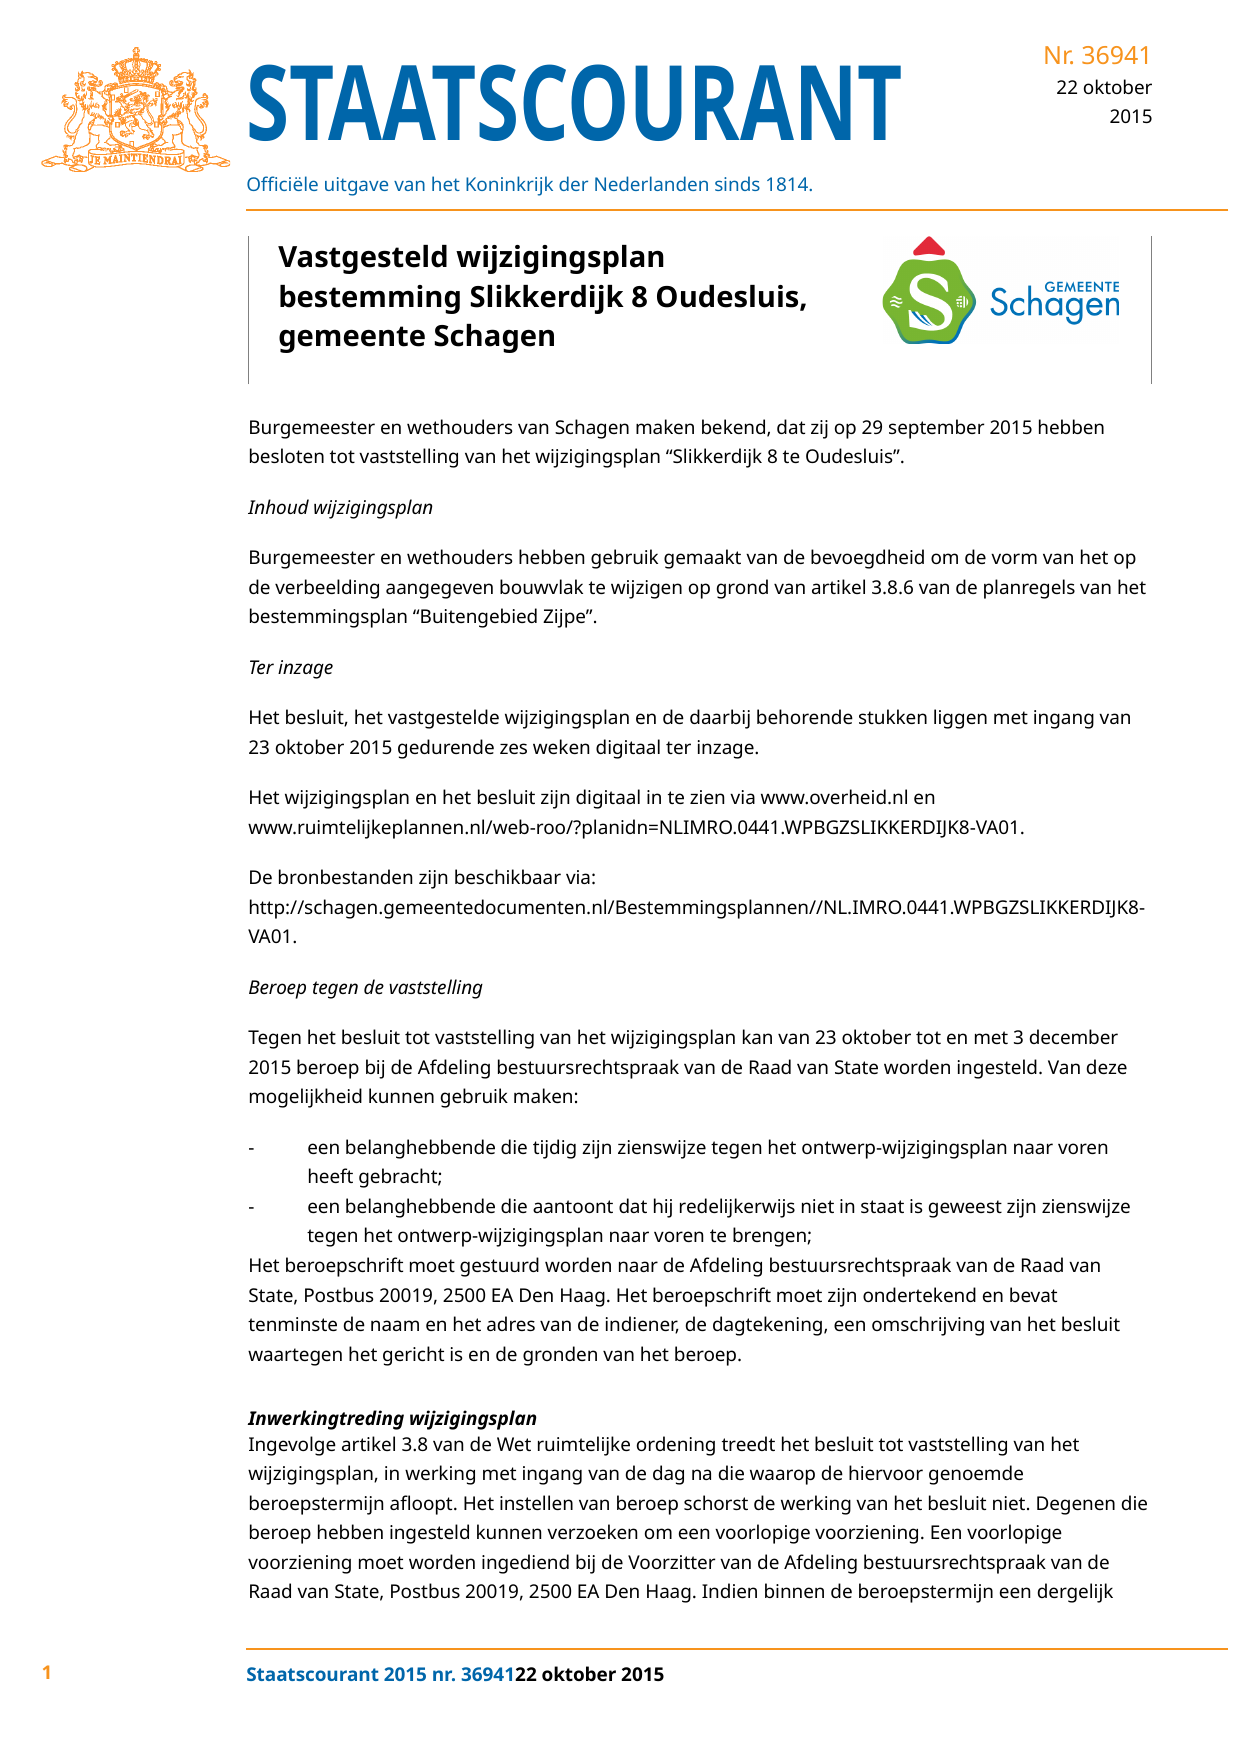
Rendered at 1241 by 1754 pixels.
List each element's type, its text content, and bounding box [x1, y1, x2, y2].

text Het besluit, het vastgestelde wijzigingsplan en de daarbij behorende stukken liggen met ingang van 23 oktober 2015 gedurende zes weken digitaal ter inzage. [248, 704, 1152, 760]
text Inwerkingtreding wijzigingsplan [248, 1405, 1152, 1431]
picture [41, 47, 231, 172]
text Inhoud wijzigingsplan [248, 494, 1152, 520]
table_header [850, 236, 1151, 384]
text Het wijzigingsplan en het besluit zijn digitaal in te zien via www.overheid.nl en www.ruimtelijkeplannen.nl/web-roo/?planidn=NLIMRO.0441.WPBGZSLIKKERDIJK8-VA01. [248, 784, 1152, 840]
text Tegen het besluit tot vaststelling van het wijzigingsplan kan van 23 oktober tot en met 3 december 2015 beroep bij de Afdeling bestuursrechtspraak van de Raad van State worden ingesteld. Van deze mogelijkheid kunnen gebruik maken: [248, 1024, 1152, 1109]
table_header Vastgesteld wijzigingsplan bestemming Slikkerdijk 8 Oudesluis, gemeente Schagen [249, 236, 850, 384]
text Ingevolge artikel 3.8 van de Wet ruimtelijke ordening treedt het besluit tot vaststelling van het wijzigingsplan, in werking met ingang van de dag na die waarop de hiervoor genoemde beroepstermijn afloopt. Het instellen van beroep schorst de werking van het besluit niet. Degenen die beroep hebben ingesteld kunnen verzoeken om een voorlopige voorziening. Een voorlopige voorziening moet worden ingediend bij de Voorzitter van de Afdeling bestuursrechtspraak van de Raad van State, Postbus 20019, 2500 EA Den Haag. Indien binnen de beroepstermijn een dergelijk [248, 1431, 1152, 1604]
text Burgemeester en wethouders van Schagen maken bekend, dat zij op 29 september 2015 hebben besloten tot vaststelling van het wijzigingsplan “Slikkerdijk 8 te Oudesluis”. [248, 414, 1152, 469]
text Ter inzage [248, 654, 1152, 680]
picture [882, 236, 1119, 344]
text Beroep tegen de vaststelling [248, 974, 1152, 1000]
list een belanghebbende die tijdig zijn zienswijze tegen het ontwerp-wijzigingsplan naar voren heeft gebracht; [248, 1134, 1152, 1189]
text Burgemeester en wethouders hebben gebruik gemaakt van de bevoegdheid om de vorm van het op de verbeelding aangegeven bouwvlak te wijzigen op grond van artikel 3.8.6 van de planregels van het bestemmingsplan “Buitengebied Zijpe”. [248, 544, 1152, 629]
list een belanghebbende die aantoont dat hij redelijkerwijs niet in staat is geweest zijn zienswijze tegen het ontwerp-wijzigingsplan naar voren te brengen; [248, 1193, 1152, 1248]
text De bronbestanden zijn beschikbaar via: http://schagen.gemeentedocumenten.nl/Bestemmingsplannen//NL.IMRO.0441.WPBGZSLIKKERDIJK8-VA01. [248, 864, 1152, 949]
text Het beroepschrift moet gestuurd worden naar de Afdeling bestuursrechtspraak van de Raad van State, Postbus 20019, 2500 EA Den Haag. Het beroepschrift moet zijn ondertekend en bevat tenminste de naam en het adres van de indiener, de dagtekening, een omschrijving van het besluit waartegen het gericht is en de gronden van het beroep. [248, 1252, 1152, 1367]
